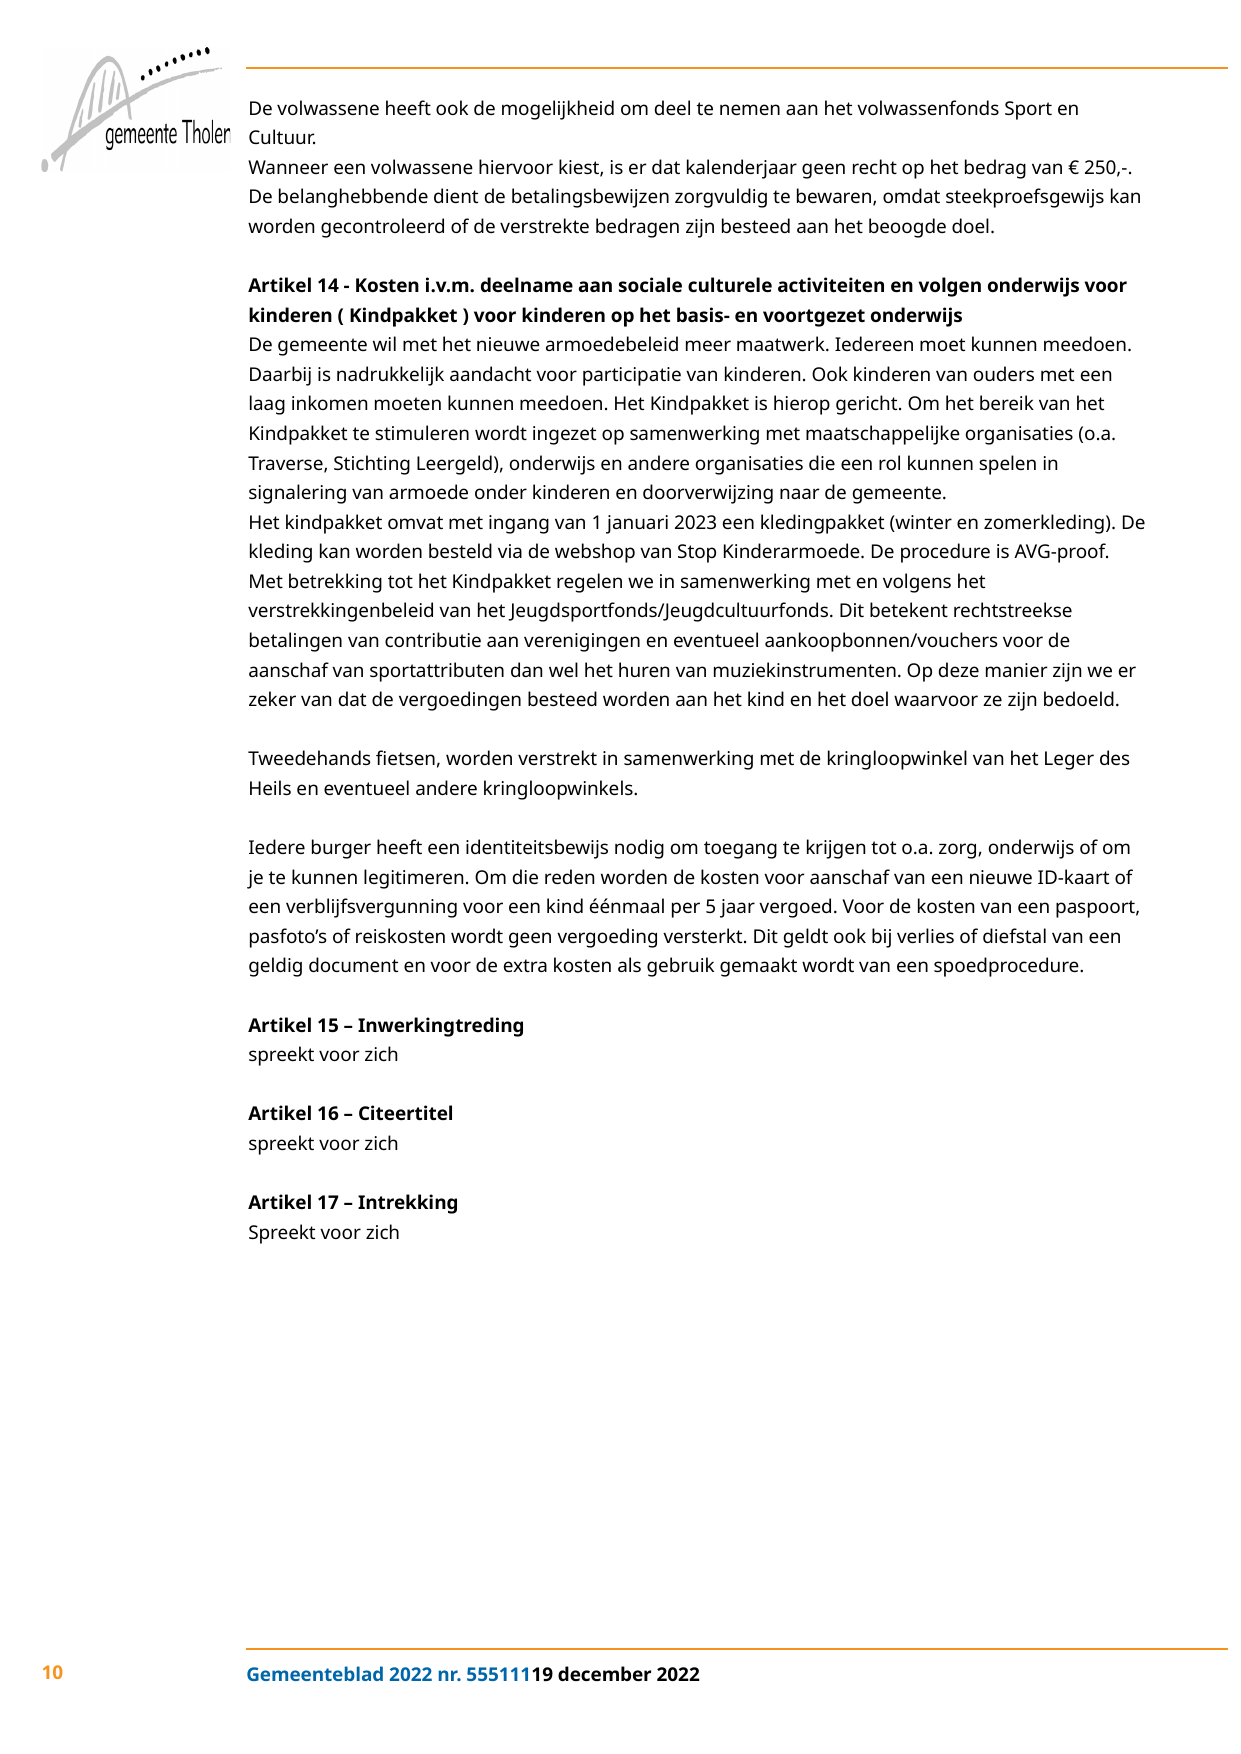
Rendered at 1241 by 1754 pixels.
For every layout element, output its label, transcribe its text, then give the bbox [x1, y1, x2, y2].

text Het kindpakket omvat met ingang van 1 januari 2023 een kledingpakket (winter en zomerkleding). De kleding kan worden besteld via de webshop van Stop Kinderarmoede. De procedure is AVG-proof. [248, 509, 1152, 564]
text De belanghebbende dient de betalingsbewijzen zorgvuldig te bewaren, omdat steekproefsgewijs kan worden gecontroleerd of de verstrekte bedragen zijn besteed aan het beoogde doel. [248, 183, 1152, 239]
picture [41, 47, 231, 172]
text Iedere burger heeft een identiteitsbewijs nodig om toegang te krijgen tot o.a. zorg, onderwijs of om je te kunnen legitimeren. Om die reden worden de kosten voor aanschaf van een nieuwe ID-kaart of een verblijfsvergunning voor een kind éénmaal per 5 jaar vergoed. Voor de kosten van een paspoort, pasfoto’s of reiskosten wordt geen vergoeding versterkt. Dit geldt ook bij verlies of diefstal van een geldig document en voor de extra kosten als gebruik gemaakt wordt van een spoedprocedure. [248, 834, 1152, 978]
text Tweedehands fietsen, worden verstrekt in samenwerking met de kringloopwinkel van het Leger des Heils en eventueel andere kringloopwinkels. [248, 746, 1152, 801]
text spreekt voor zich [248, 1041, 1152, 1067]
text Artikel 17 – Intrekking [248, 1189, 1152, 1215]
text Met betrekking tot het Kindpakket regelen we in samenwerking met en volgens het verstrekkingenbeleid van het Jeugdsportfonds/Jeugdcultuurfonds. Dit betekent rechtstreekse betalingen van contributie aan verenigingen en eventueel aankoopbonnen/vouchers voor de aanschaf van sportattributen dan wel het huren van muziekinstrumenten. Op deze manier zijn we er zeker van dat de vergoedingen besteed worden aan het kind en het doel waarvoor ze zijn bedoeld. [248, 568, 1152, 712]
text Wanneer een volwassene hiervoor kiest, is er dat kalenderjaar geen recht op het bedrag van € 250,-. [248, 154, 1152, 180]
text De gemeente wil met het nieuwe armoedebeleid meer maatwerk. Iedereen moet kunnen meedoen. Daarbij is nadrukkelijk aandacht voor participatie van kinderen. Ook kinderen van ouders met een laag inkomen moeten kunnen meedoen. Het Kindpakket is hierop gericht. Om het bereik van het Kindpakket te stimuleren wordt ingezet op samenwerking met maatschappelijke organisaties (o.a. Traverse, Stichting Leergeld), onderwijs en andere organisaties die een rol kunnen spelen in signalering van armoede onder kinderen en doorverwijzing naar de gemeente. [248, 331, 1152, 505]
text Artikel 14 - Kosten i.v.m. deelname aan sociale culturele activiteiten en volgen onderwijs voor kinderen ( Kindpakket ) voor kinderen op het basis- en voortgezet onderwijs [248, 272, 1152, 328]
text Spreekt voor zich [248, 1219, 1152, 1245]
text Artikel 16 – Citeertitel [248, 1101, 1152, 1126]
text Artikel 15 – Inwerkingtreding [248, 1012, 1152, 1038]
text De volwassene heeft ook de mogelijkheid om deel te nemen aan het volwassenfonds Sport en Cultuur. [248, 95, 1152, 150]
text spreekt voor zich [248, 1130, 1152, 1156]
